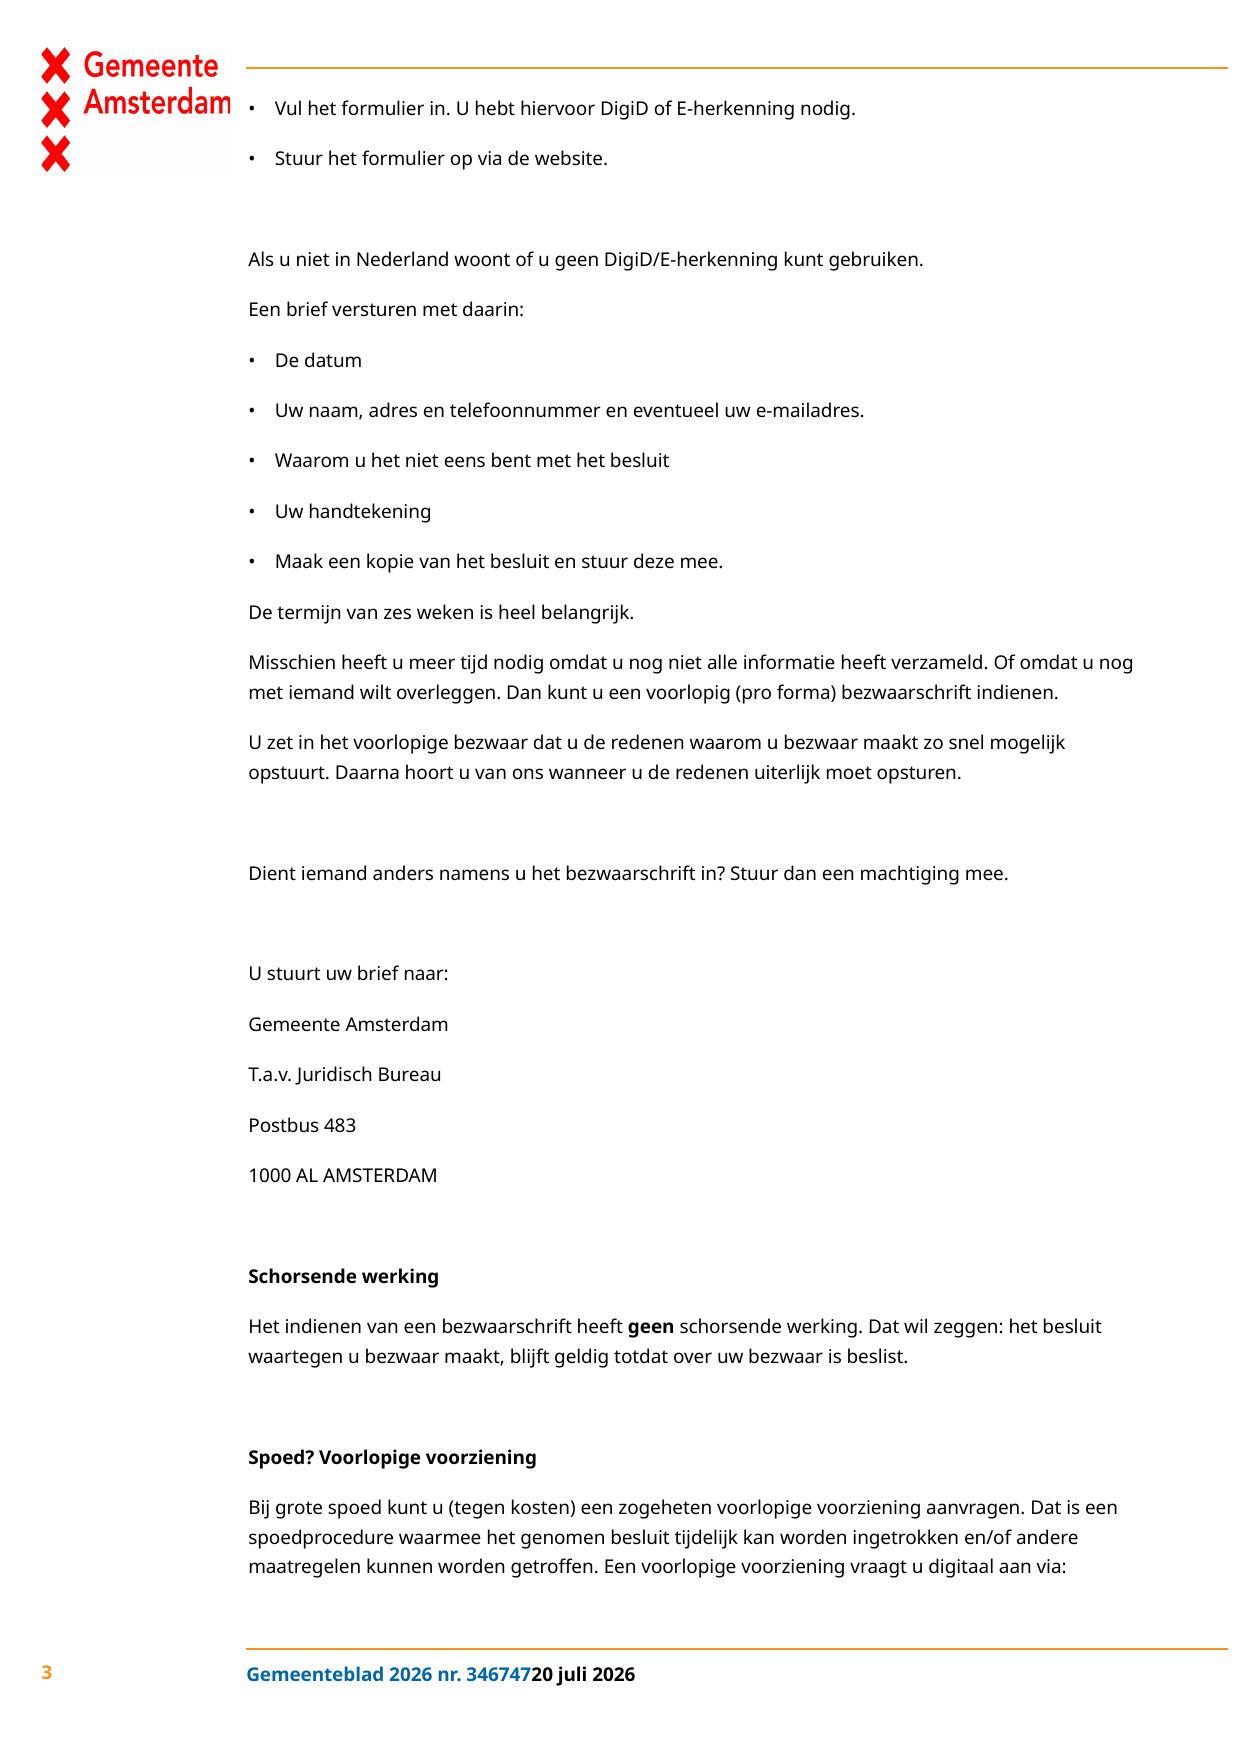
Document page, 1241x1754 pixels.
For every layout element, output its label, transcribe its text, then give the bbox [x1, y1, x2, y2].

text • Stuur het formulier op via de website. [248, 145, 1152, 171]
text Een brief versturen met daarin: [248, 296, 1152, 322]
text Bij grote spoed kunt u (tegen kosten) een zogeheten voorlopige voorziening aanvragen. Dat is een spoedprocedure waarmee het genomen besluit tijdelijk kan worden ingetrokken en/of andere maatregelen kunnen worden getroffen. Een voorlopige voorziening vraagt u digitaal aan via: [248, 1494, 1152, 1579]
text Gemeente Amsterdam [248, 1011, 1152, 1037]
picture [41, 47, 231, 172]
text 1000 AL AMSTERDAM [248, 1162, 1152, 1188]
text De termijn van zes weken is heel belangrijk. [248, 599, 1152, 625]
text Dient iemand anders namens u het bezwaarschrift in? Stuur dan een machtiging mee. [248, 860, 1152, 886]
text • Uw naam, adres en telefoonnummer en eventueel uw e-mailadres. [248, 397, 1152, 423]
text T.a.v. Juridisch Bureau [248, 1061, 1152, 1087]
text Postbus 483 [248, 1112, 1152, 1138]
text Misschien heeft u meer tijd nodig omdat u nog niet alle informatie heeft verzameld. Of omdat u nog met iemand wilt overleggen. Dan kunt u een voorlopig (pro forma) bezwaarschrift indienen. [248, 649, 1152, 705]
text Spoed? Voorlopige voorziening [248, 1444, 1152, 1470]
text • Vul het formulier in. U hebt hiervoor DigiD of E-herkenning nodig. [248, 95, 1152, 121]
text Het indienen van een bezwaarschrift heeft geen schorsende werking. Dat wil zeggen: het besluit waartegen u bezwaar maakt, blijft geldig totdat over uw bezwaar is beslist. [248, 1313, 1152, 1369]
text Schorsende werking [248, 1263, 1152, 1289]
text • Waarom u het niet eens bent met het besluit [248, 448, 1152, 473]
text • Uw handtekening [248, 498, 1152, 524]
text Als u niet in Nederland woont of u geen DigiD/E-herkenning kunt gebruiken. [248, 246, 1152, 272]
text U zet in het voorlopige bezwaar dat u de redenen waarom u bezwaar maakt zo snel mogelijk opstuurt. Daarna hoort u van ons wanneer u de redenen uiterlijk moet opsturen. [248, 729, 1152, 785]
text • Maak een kopie van het besluit en stuur deze mee. [248, 548, 1152, 574]
text • De datum [248, 347, 1152, 373]
text U stuurt uw brief naar: [248, 961, 1152, 986]
